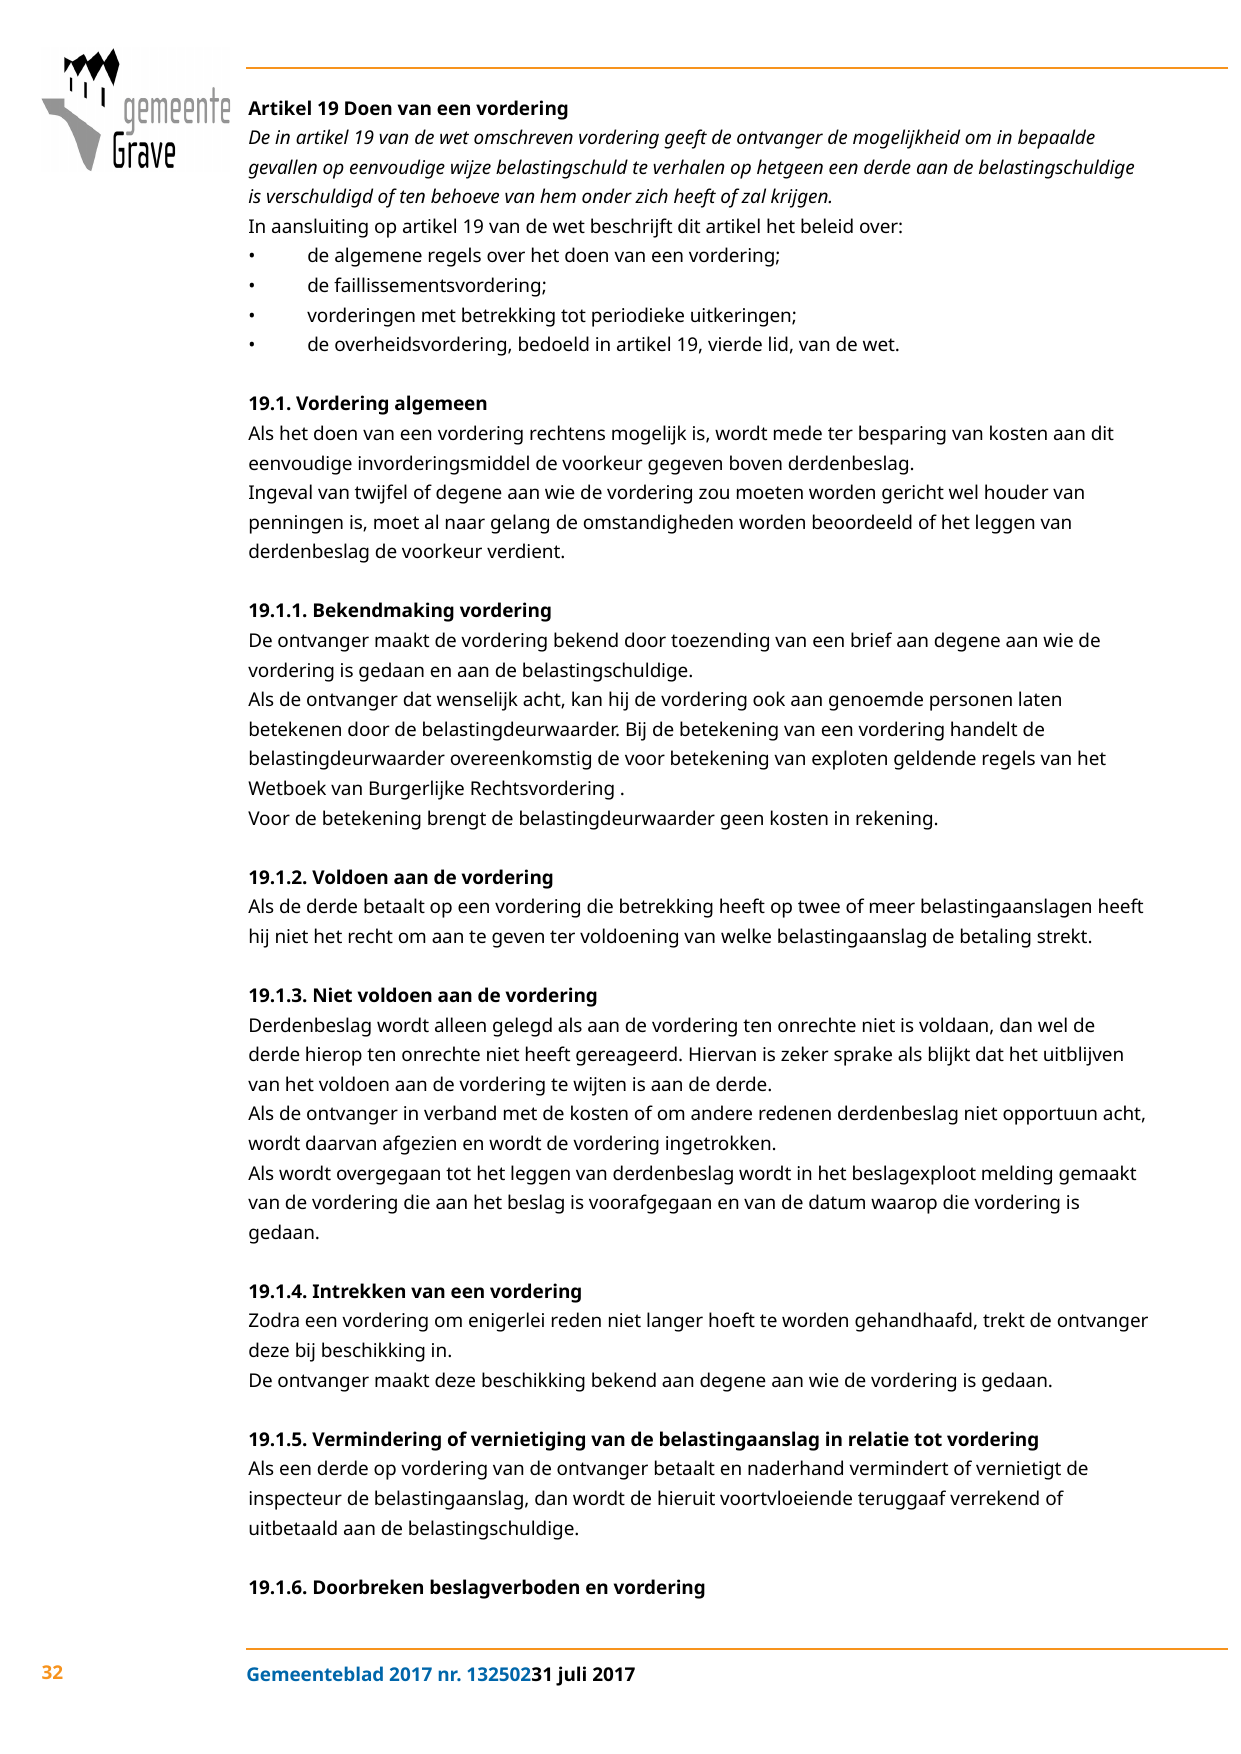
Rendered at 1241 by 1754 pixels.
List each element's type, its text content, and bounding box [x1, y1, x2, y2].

text 19.1.6. Doorbreken beslagverboden en vordering [248, 1574, 1152, 1600]
text 19.1.2. Voldoen aan de vordering [248, 864, 1152, 890]
text Als het doen van een vordering rechtens mogelijk is, wordt mede ter besparing van kosten aan dit eenvoudige invorderingsmiddel de voorkeur gegeven boven derdenbeslag. [248, 420, 1152, 476]
text Als een derde op vordering van de ontvanger betaalt en naderhand vermindert of vernietigt de inspecteur de belastingaanslag, dan wordt de hieruit voortvloeiende teruggaaf verrekend of uitbetaald aan de belastingschuldige. [248, 1456, 1152, 1541]
text De in artikel 19 van de wet omschreven vordering geeft de ontvanger de mogelijkheid om in bepaalde gevallen op eenvoudige wijze belastingschuld te verhalen op hetgeen een derde aan de belastingschuldige is verschuldigd of ten behoeve van hem onder zich heeft of zal krijgen. [248, 124, 1152, 209]
text 19.1. Vordering algemeen [248, 391, 1152, 416]
text Voor de betekening brengt de belastingdeurwaarder geen kosten in rekening. [248, 805, 1152, 831]
list vorderingen met betrekking tot periodieke uitkeringen; [248, 302, 1152, 328]
text 19.1.4. Intrekken van een vordering [248, 1278, 1152, 1304]
text 19.1.5. Vermindering of vernietiging van de belastingaanslag in relatie tot vordering [248, 1426, 1152, 1452]
text 19.1.1. Bekendmaking vordering [248, 598, 1152, 623]
text 19.1.3. Niet voldoen aan de vordering [248, 982, 1152, 1008]
list de overheidsvordering, bedoeld in artikel 19, vierde lid, van de wet. [248, 331, 1152, 357]
text Zodra een vordering om enigerlei reden niet langer hoeft te worden gehandhaafd, trekt de ontvanger deze bij beschikking in. [248, 1308, 1152, 1363]
picture [41, 47, 231, 172]
text Derdenbeslag wordt alleen gelegd als aan de vordering ten onrechte niet is voldaan, dan wel de derde hierop ten onrechte niet heeft gereageerd. Hiervan is zeker sprake als blijkt dat het uitblijven van het voldoen aan de vordering te wijten is aan de derde. [248, 1012, 1152, 1097]
text De ontvanger maakt deze beschikking bekend aan degene aan wie de vordering is gedaan. [248, 1367, 1152, 1393]
text Als de derde betaalt op een vordering die betrekking heeft op twee of meer belastingaanslagen heeft hij niet het recht om aan te geven ter voldoening van welke belastingaanslag de betaling strekt. [248, 893, 1152, 949]
text Ingeval van twijfel of degene aan wie de vordering zou moeten worden gericht wel houder van penningen is, moet al naar gelang de omstandigheden worden beoordeeld of het leggen van derdenbeslag de voorkeur verdient. [248, 479, 1152, 564]
text Als wordt overgegaan tot het leggen van derdenbeslag wordt in het beslagexploot melding gemaakt van de vordering die aan het beslag is voorafgegaan en van de datum waarop die vordering is gedaan. [248, 1160, 1152, 1245]
list de faillissementsvordering; [248, 272, 1152, 298]
text Artikel 19 Doen van een vordering [248, 95, 1152, 121]
list de algemene regels over het doen van een vordering; [248, 243, 1152, 268]
text In aansluiting op artikel 19 van de wet beschrijft dit artikel het beleid over: [248, 213, 1152, 239]
text De ontvanger maakt de vordering bekend door toezending van een brief aan degene aan wie de vordering is gedaan en aan de belastingschuldige. [248, 627, 1152, 683]
text Als de ontvanger dat wenselijk acht, kan hij de vordering ook aan genoemde personen laten betekenen door de belastingdeurwaarder. Bij de betekening van een vordering handelt de belastingdeurwaarder overeenkomstig de voor betekening van exploten geldende regels van het Wetboek van Burgerlijke Rechtsvordering . [248, 686, 1152, 801]
text Als de ontvanger in verband met de kosten of om andere redenen derdenbeslag niet opportuun acht, wordt daarvan afgezien en wordt de vordering ingetrokken. [248, 1101, 1152, 1156]
